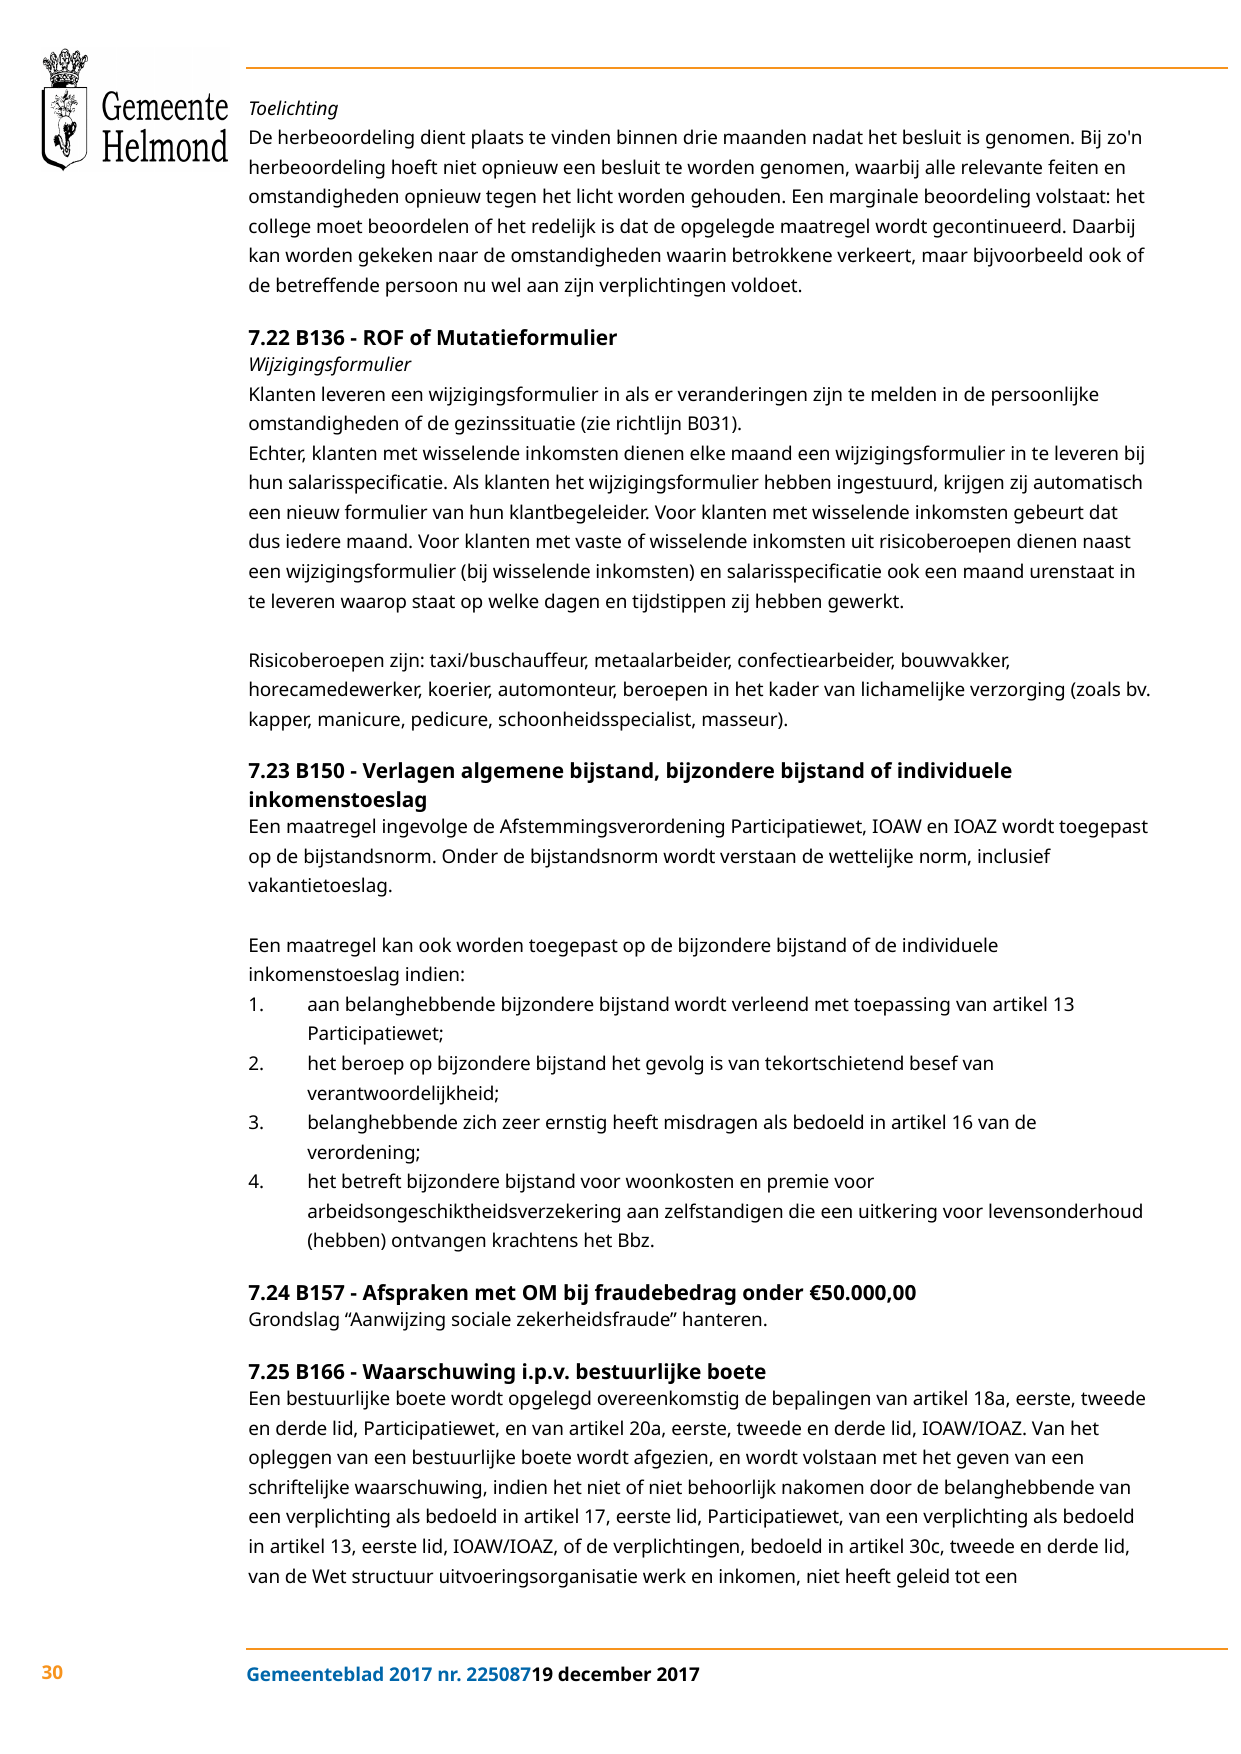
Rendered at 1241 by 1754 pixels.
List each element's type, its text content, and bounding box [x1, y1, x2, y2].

text Klanten leveren een wijzigingsformulier in als er veranderingen zijn te melden in de persoonlijke omstandigheden of de gezinssituatie (zie richtlijn B031). [248, 381, 1152, 436]
text Wijzigingsformulier [248, 351, 1152, 377]
list aan belanghebbende bijzondere bijstand wordt verleend met toepassing van artikel 13 Participatiewet; [248, 991, 1152, 1046]
text Echter, klanten met wisselende inkomsten dienen elke maand een wijzigingsformulier in te leveren bij hun salarisspecificatie. Als klanten het wijzigingsformulier hebben ingestuurd, krijgen zij automatisch een nieuw formulier van hun klantbegeleider. Voor klanten met wisselende inkomsten gebeurt dat dus iedere maand. Voor klanten met vaste of wisselende inkomsten uit risicoberoepen dienen naast een wijzigingsformulier (bij wisselende inkomsten) en salarisspecificatie ook een maand urenstaat in te leveren waarop staat op welke dagen en tijdstippen zij hebben gewerkt. [248, 440, 1152, 613]
text De herbeoordeling dient plaats te vinden binnen drie maanden nadat het besluit is genomen. Bij zo'n herbeoordeling hoeft niet opnieuw een besluit te worden genomen, waarbij alle relevante feiten en omstandigheden opnieuw tegen het licht worden gehouden. Een marginale beoordeling volstaat: het college moet beoordelen of het redelijk is dat de opgelegde maatregel wordt gecontinueerd. Daarbij kan worden gekeken naar de omstandigheden waarin betrokkene verkeert, maar bijvoorbeeld ook of de betreffende persoon nu wel aan zijn verplichtingen voldoet. [248, 124, 1152, 298]
text 7.22 B136 - ROF of Mutatieformulier [248, 323, 1152, 351]
picture [41, 47, 231, 172]
list belanghebbende zich zeer ernstig heeft misdragen als bedoeld in artikel 16 van de verordening; [248, 1109, 1152, 1164]
text 7.24 B157 - Afspraken met OM bij fraudebedrag onder €50.000,00 [248, 1278, 1152, 1306]
list het betreft bijzondere bijstand voor woonkosten en premie voor arbeidsongeschiktheidsverzekering aan zelfstandigen die een uitkering voor levensonderhoud (hebben) ontvangen krachtens het Bbz. [248, 1168, 1152, 1253]
text Een bestuurlijke boete wordt opgelegd overeenkomstig de bepalingen van artikel 18a, eerste, tweede en derde lid, Participatiewet, en van artikel 20a, eerste, tweede en derde lid, IOAW/IOAZ. Van het opleggen van een bestuurlijke boete wordt afgezien, en wordt volstaan met het geven van een schriftelijke waarschuwing, indien het niet of niet behoorlijk nakomen door de belanghebbende van een verplichting als bedoeld in artikel 17, eerste lid, Participatiewet, van een verplichting als bedoeld in artikel 13, eerste lid, IOAW/IOAZ, of de verplichtingen, bedoeld in artikel 30c, tweede en derde lid, van de Wet structuur uitvoeringsorganisatie werk en inkomen, niet heeft geleid tot een [248, 1385, 1152, 1588]
text Een maatregel kan ook worden toegepast op de bijzondere bijstand of de individuele inkomenstoeslag indien: [248, 932, 1152, 987]
list het beroep op bijzondere bijstand het gevolg is van tekortschietend besef van verantwoordelijkheid; [248, 1050, 1152, 1105]
text Risicoberoepen zijn: taxi/buschauffeur, metaalarbeider, confectiearbeider, bouwvakker, horecamedewerker, koerier, automonteur, beroepen in het kader van lichamelijke verzorging (zoals bv. kapper, manicure, pedicure, schoonheidsspecialist, masseur). [248, 647, 1152, 732]
text Grondslag “Aanwijzing sociale zekerheidsfraude” hanteren. [248, 1306, 1152, 1332]
text Toelichting [248, 95, 1152, 121]
text 7.25 B166 - Waarschuwing i.p.v. bestuurlijke boete [248, 1357, 1152, 1385]
text 7.23 B150 - Verlagen algemene bijstand, bijzondere bijstand of individuele inkomenstoeslag [248, 757, 1152, 813]
text Een maatregel ingevolge de Afstemmingsverordening Participatiewet, IOAW en IOAZ wordt toegepast op de bijstandsnorm. Onder de bijstandsnorm wordt verstaan de wettelijke norm, inclusief vakantietoeslag. [248, 813, 1152, 898]
